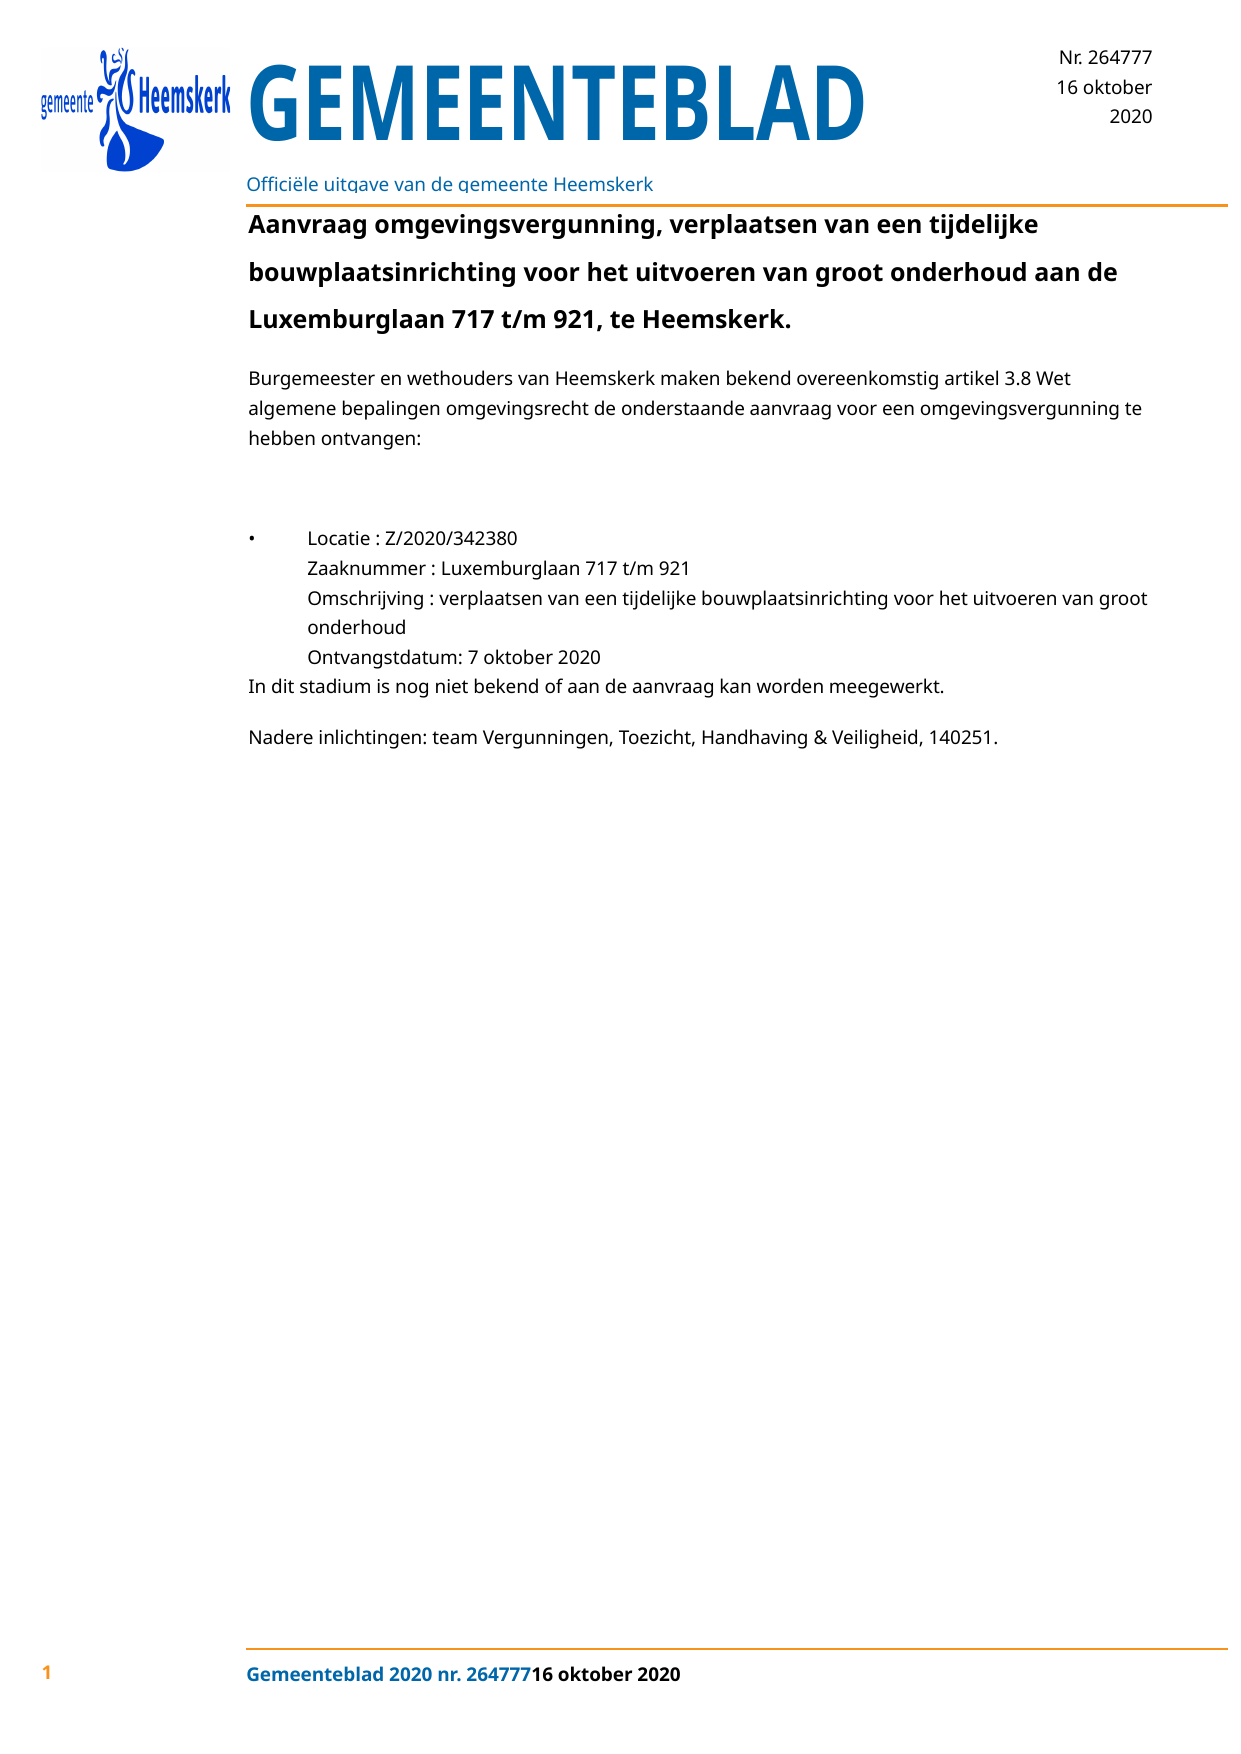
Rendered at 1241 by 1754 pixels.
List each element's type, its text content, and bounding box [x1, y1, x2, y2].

text Burgemeester en wethouders van Heemskerk maken bekend overeenkomstig artikel 3.8 Wet algemene bepalingen omgevingsrecht de onderstaande aanvraag voor een omgevingsvergunning te hebben ontvangen: [248, 366, 1152, 450]
text Aanvraag omgevingsvergunning, verplaatsen van een tijdelijke bouwplaatsinrichting voor het uitvoeren van groot onderhoud aan de Luxemburglaan 717 t/m 921, te Heemskerk. [248, 207, 1152, 336]
picture [41, 47, 231, 172]
text Nadere inlichtingen: team Vergunningen, Toezicht, Handhaving & Veiligheid, 140251. [248, 724, 1152, 749]
list Locatie : Z/2020/342380 [248, 526, 1152, 551]
list Zaaknummer : Luxemburglaan 717 t/m 921 [248, 555, 1152, 581]
text In dit stadium is nog niet bekend of aan de aanvraag kan worden meegewerkt. [248, 673, 1152, 699]
list Ontvangstdatum: 7 oktober 2020 [248, 644, 1152, 669]
list Omschrijving : verplaatsen van een tijdelijke bouwplaatsinrichting voor het uitvoeren van groot onderhoud [248, 585, 1152, 640]
